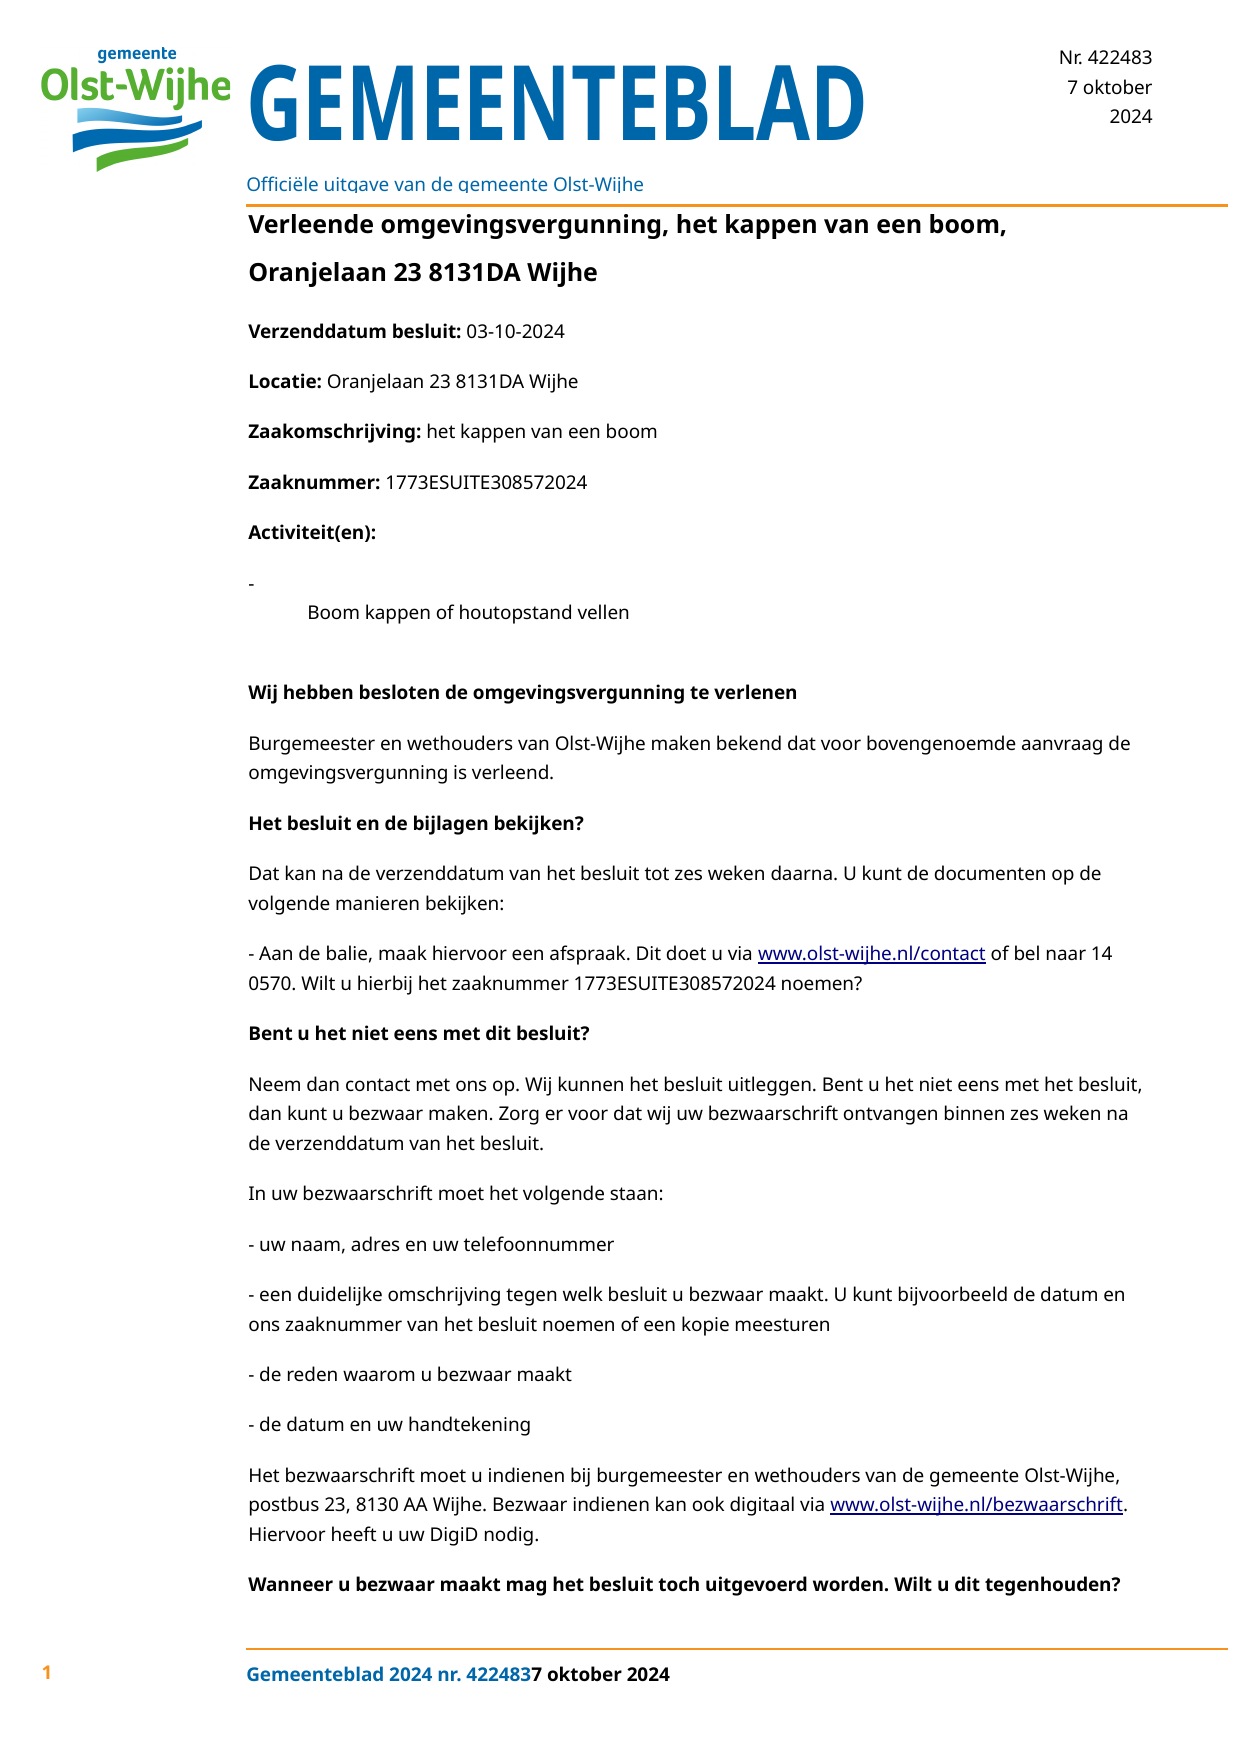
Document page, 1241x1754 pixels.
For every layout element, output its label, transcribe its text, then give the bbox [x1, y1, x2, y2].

list Boom kappen of houtopstand vellen [248, 599, 1152, 625]
text Locatie: Oranjelaan 23 8131DA Wijhe [248, 368, 1152, 394]
text - een duidelijke omschrijving tegen welk besluit u bezwaar maakt. U kunt bijvoorbeeld de datum en ons zaaknummer van het besluit noemen of een kopie meesturen [248, 1281, 1152, 1337]
text Verleende omgevingsvergunning, het kappen van een boom, Oranjelaan 23 8131DA Wijhe [248, 207, 1152, 288]
text Neem dan contact met ons op. Wij kunnen het besluit uitleggen. Bent u het niet eens met het besluit, dan kunt u bezwaar maken. Zorg er voor dat wij uw bezwaarschrift ontvangen binnen zes weken na de verzenddatum van het besluit. [248, 1071, 1152, 1156]
text - de reden waarom u bezwaar maakt [248, 1361, 1152, 1387]
text Activiteit(en): [248, 519, 1152, 545]
text Wij hebben besloten de omgevingsvergunning te verlenen [248, 679, 1152, 705]
text Wanneer u bezwaar maakt mag het besluit toch uitgevoerd worden. Wilt u dit tegenhouden? [248, 1572, 1152, 1597]
text Zaaknummer: 1773ESUITE308572024 [248, 469, 1152, 495]
text In uw bezwaarschrift moet het volgende staan: [248, 1180, 1152, 1206]
text Het besluit en de bijlagen bekijken? [248, 810, 1152, 836]
text - Aan de balie, maak hiervoor een afspraak. Dit doet u via www.olst-wijhe.nl/contact of bel naar 14 0570. Wilt u hierbij het zaaknummer 1773ESUITE308572024 noemen? [248, 940, 1152, 996]
text Dat kan na de verzenddatum van het besluit tot zes weken daarna. U kunt de documenten op de volgende manieren bekijken: [248, 860, 1152, 916]
text Verzenddatum besluit: 03-10-2024 [248, 318, 1152, 344]
text - de datum en uw handtekening [248, 1412, 1152, 1437]
text - uw naam, adres en uw telefoonnummer [248, 1231, 1152, 1257]
text Burgemeester en wethouders van Olst-Wijhe maken bekend dat voor bovengenoemde aanvraag de omgevingsvergunning is verleend. [248, 730, 1152, 785]
text Zaakomschrijving: het kappen van een boom [248, 419, 1152, 444]
text Bent u het niet eens met dit besluit? [248, 1020, 1152, 1046]
text Het bezwaarschrift moet u indienen bij burgemeester en wethouders van de gemeente Olst-Wijhe, postbus 23, 8130 AA Wijhe. Bezwaar indienen kan ook digitaal via www.olst-wijhe.nl/bezwaarschrift. Hiervoor heeft u uw DigiD nodig. [248, 1462, 1152, 1547]
picture [41, 47, 231, 172]
